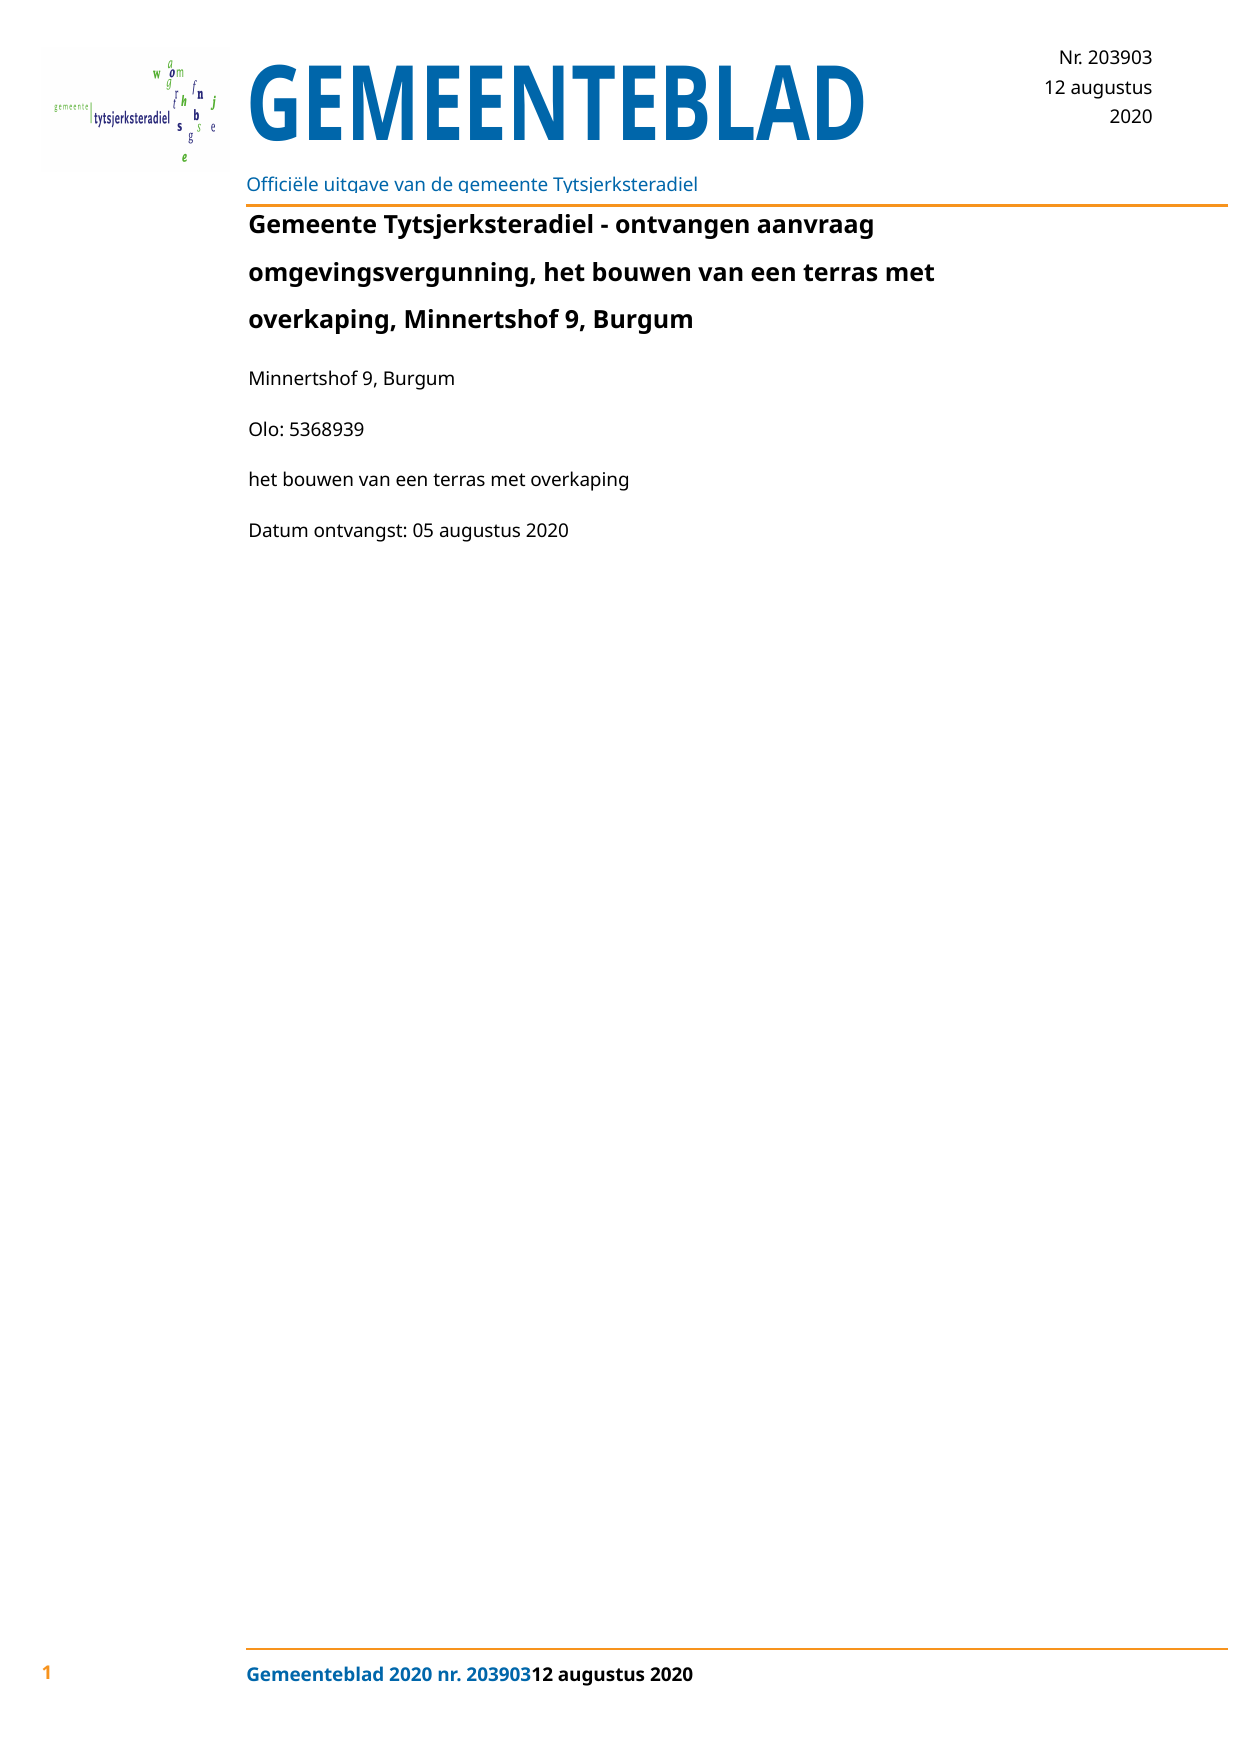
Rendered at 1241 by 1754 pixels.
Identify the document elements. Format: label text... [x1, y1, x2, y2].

picture [41, 47, 231, 172]
text Gemeente Tytsjerksteradiel - ontvangen aanvraag omgevingsvergunning, het bouwen van een terras met overkaping, Minnertshof 9, Burgum [248, 207, 1152, 336]
text Minnertshof 9, Burgum [248, 366, 1152, 391]
text Datum ontvangst: 05 augustus 2020 [248, 517, 1152, 542]
text het bouwen van een terras met overkaping [248, 466, 1152, 492]
text Olo: 5368939 [248, 416, 1152, 442]
